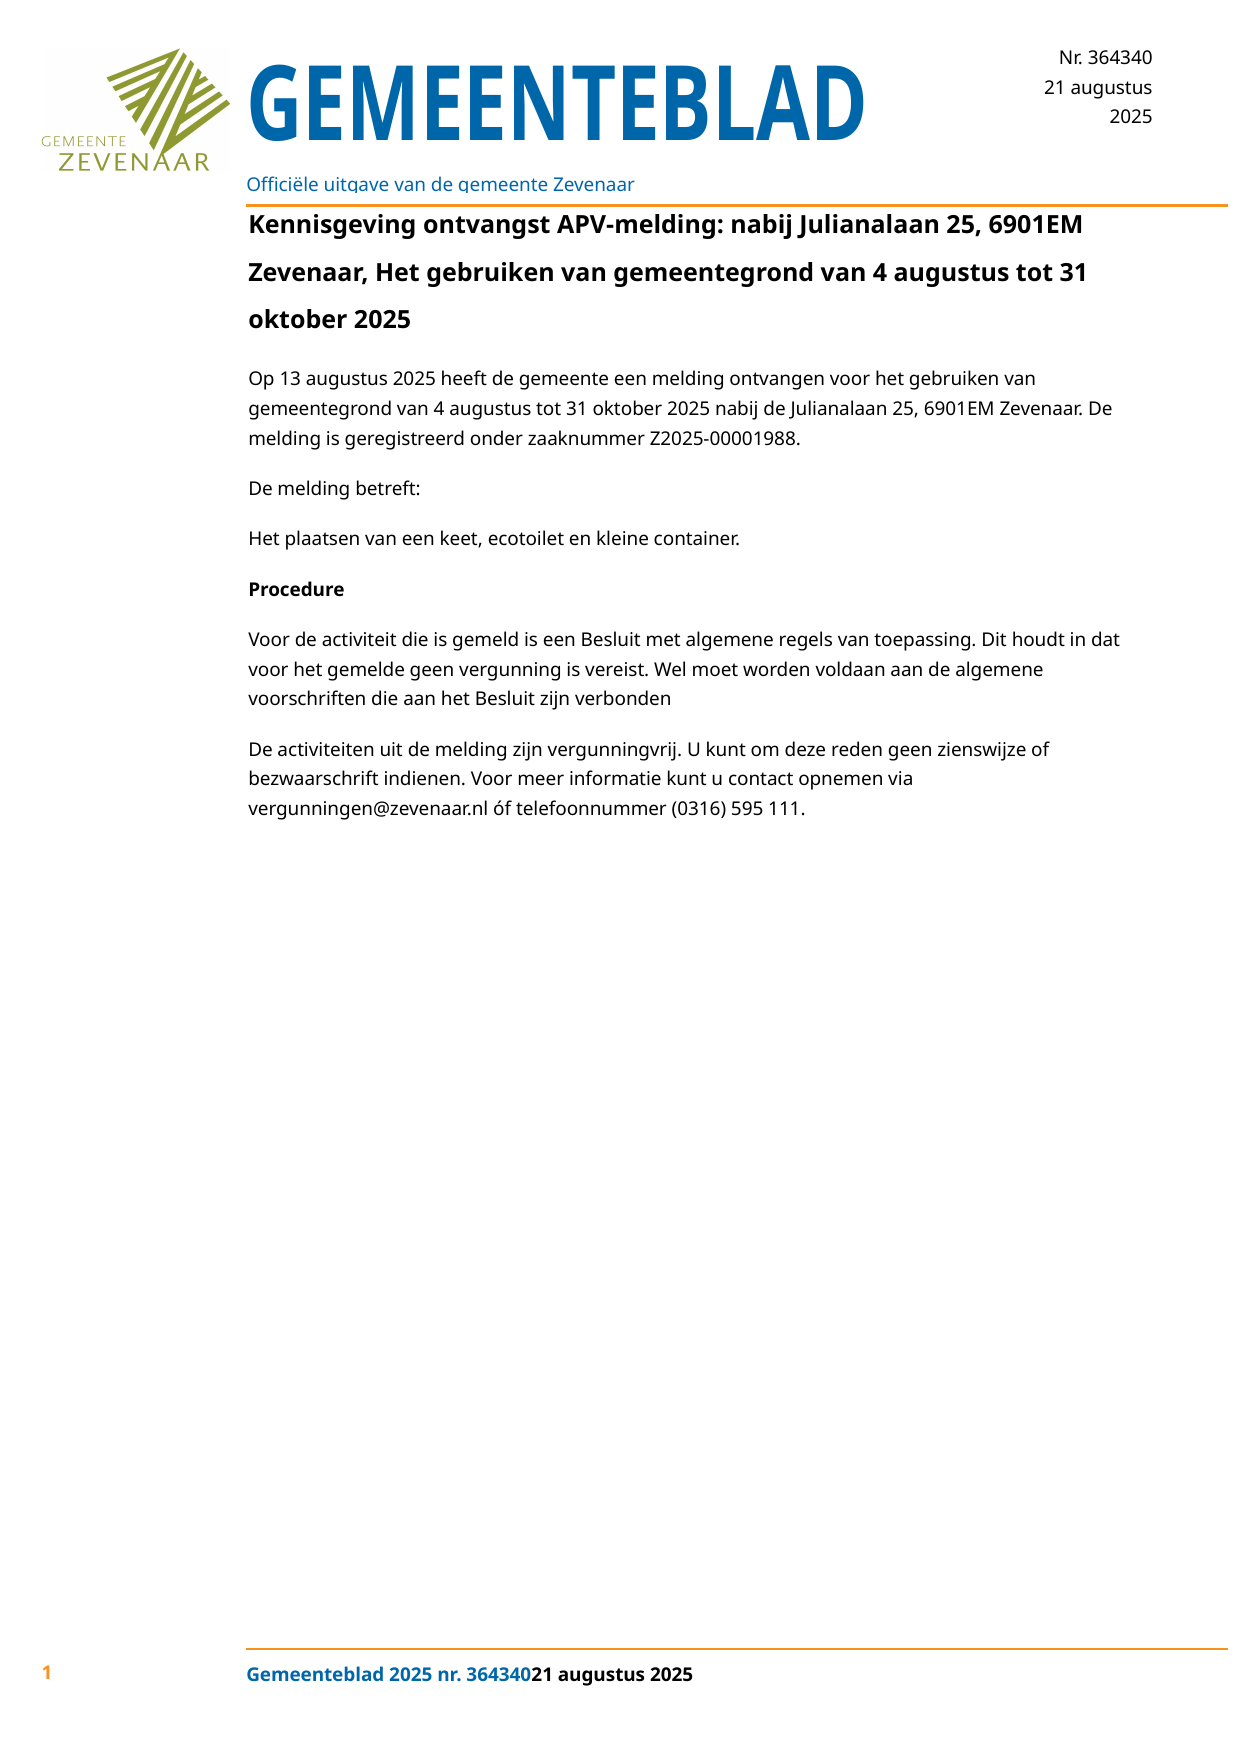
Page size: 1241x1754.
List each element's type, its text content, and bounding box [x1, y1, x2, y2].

text Op 13 augustus 2025 heeft de gemeente een melding ontvangen voor het gebruiken van gemeentegrond van 4 augustus tot 31 oktober 2025 nabij de Julianalaan 25, 6901EM Zevenaar. De melding is geregistreerd onder zaaknummer Z2025-00001988. [248, 366, 1152, 450]
text De activiteiten uit de melding zijn vergunningvrij. U kunt om deze reden geen zienswijze of bezwaarschrift indienen. Voor meer informatie kunt u contact opnemen via vergunningen@zevenaar.nl óf telefoonnummer (0316) 595 111. [248, 736, 1152, 821]
text Procedure [248, 576, 1152, 602]
picture [41, 47, 231, 172]
text Kennisgeving ontvangst APV-melding: nabij Julianalaan 25, 6901EM Zevenaar, Het gebruiken van gemeentegrond van 4 augustus tot 31 oktober 2025 [248, 207, 1152, 336]
text De melding betreft: [248, 475, 1152, 501]
text Voor de activiteit die is gemeld is een Besluit met algemene regels van toepassing. Dit houdt in dat voor het gemelde geen vergunning is vereist. Wel moet worden voldaan aan de algemene voorschriften die aan het Besluit zijn verbonden [248, 626, 1152, 711]
text Het plaatsen van een keet, ecotoilet en kleine container. [248, 526, 1152, 551]
